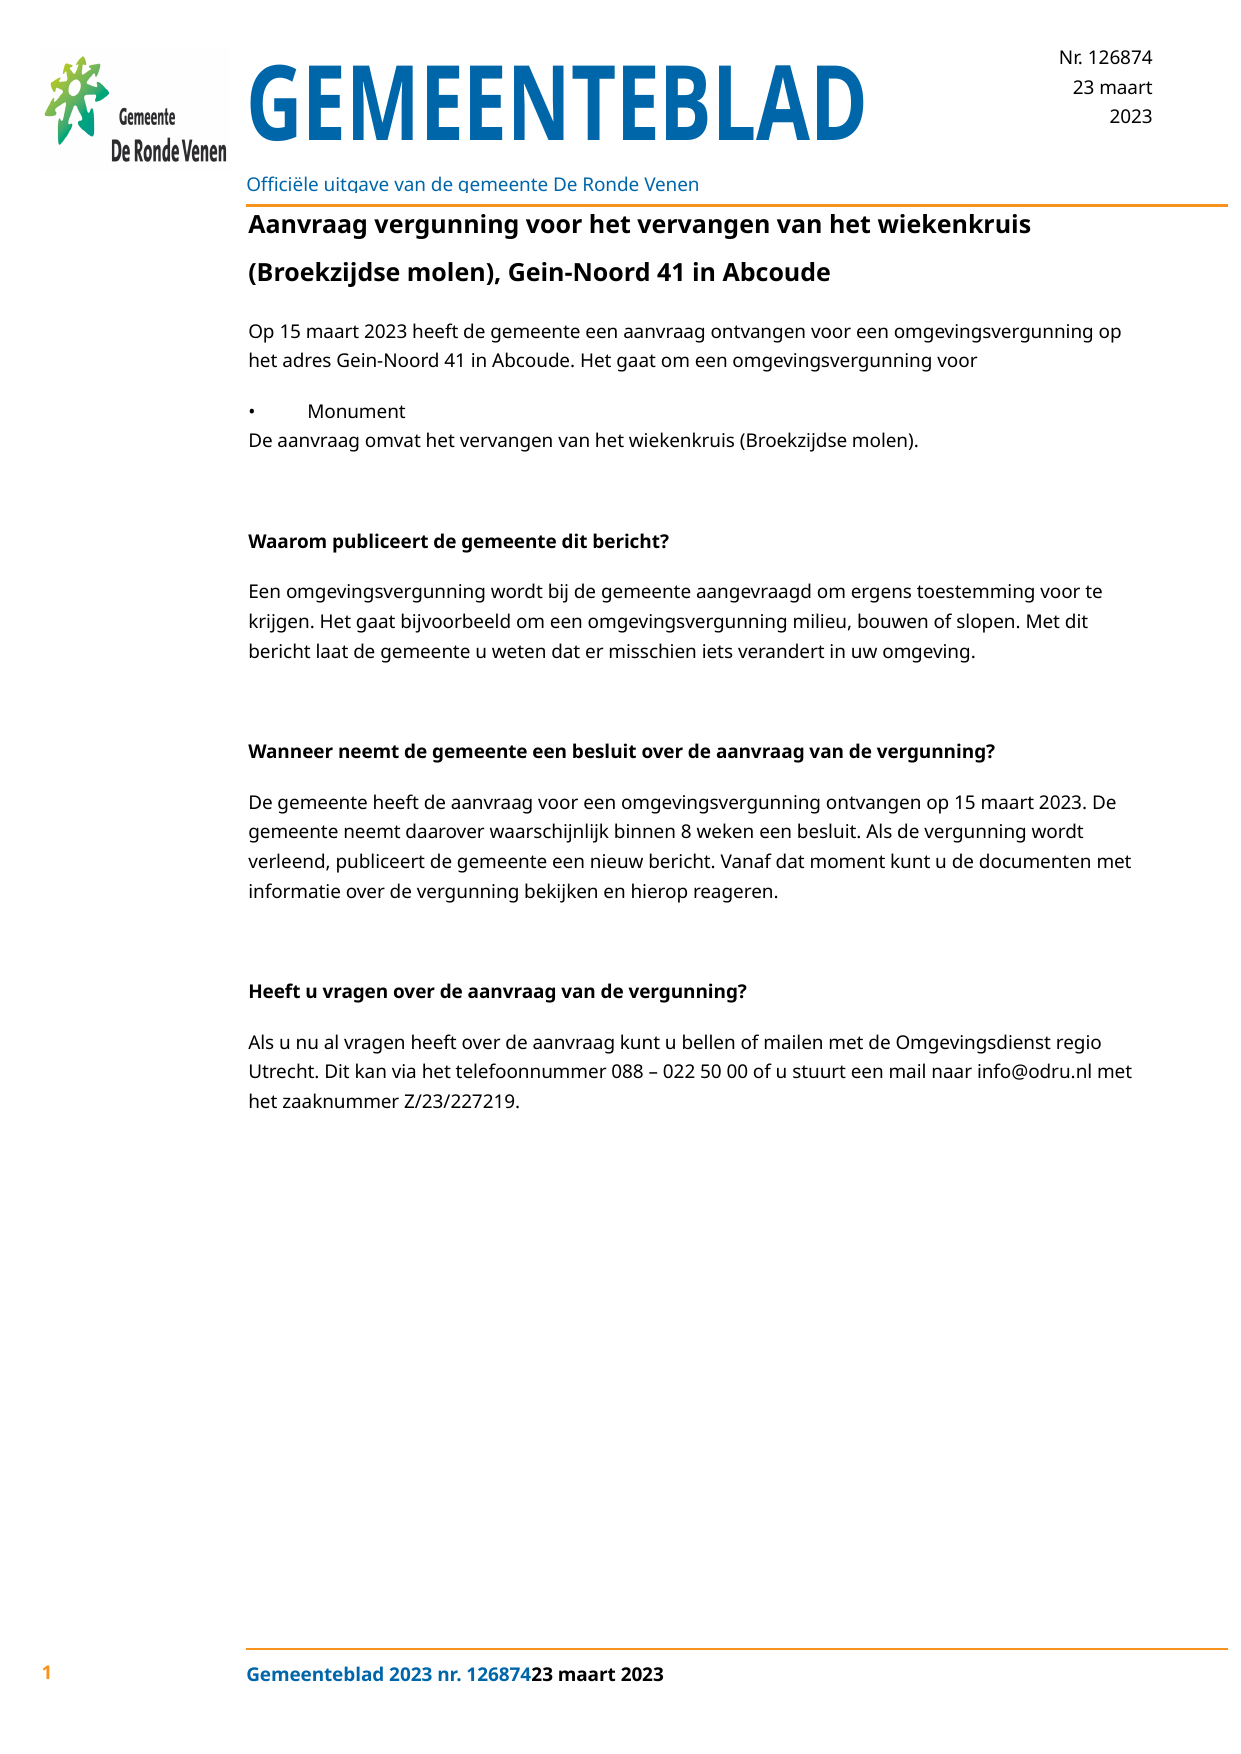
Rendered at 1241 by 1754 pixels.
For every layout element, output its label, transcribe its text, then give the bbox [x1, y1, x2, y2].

text De gemeente heeft de aanvraag voor een omgevingsvergunning ontvangen op 15 maart 2023. De gemeente neemt daarover waarschijnlijk binnen 8 weken een besluit. Als de vergunning wordt verleend, publiceert de gemeente een nieuw bericht. Vanaf dat moment kunt u de documenten met informatie over de vergunning bekijken en hierop reageren. [248, 789, 1152, 904]
text Waarom publiceert de gemeente dit bericht? [248, 528, 1152, 554]
list Monument [248, 398, 1152, 424]
text Als u nu al vragen heeft over de aanvraag kunt u bellen of mailen met de Omgevingsdienst regio Utrecht. Dit kan via het telefoonnummer 088 – 022 50 00 of u stuurt een mail naar info@odru.nl met het zaaknummer Z/23/227219. [248, 1029, 1152, 1114]
text Een omgevingsvergunning wordt bij de gemeente aangevraagd om ergens toestemming voor te krijgen. Het gaat bijvoorbeeld om een omgevingsvergunning milieu, bouwen of slopen. Met dit bericht laat de gemeente u weten dat er misschien iets verandert in uw omgeving. [248, 579, 1152, 664]
text Op 15 maart 2023 heeft de gemeente een aanvraag ontvangen voor een omgevingsvergunning op het adres Gein-Noord 41 in Abcoude. Het gaat om een omgevingsvergunning voor [248, 318, 1152, 373]
picture [41, 47, 231, 172]
text De aanvraag omvat het vervangen van het wiekenkruis (Broekzijdse molen). [248, 427, 1152, 453]
text Heeft u vragen over de aanvraag van de vergunning? [248, 979, 1152, 1004]
text Aanvraag vergunning voor het vervangen van het wiekenkruis (Broekzijdse molen), Gein-Noord 41 in Abcoude [248, 207, 1152, 288]
text Wanneer neemt de gemeente een besluit over de aanvraag van de vergunning? [248, 739, 1152, 764]
